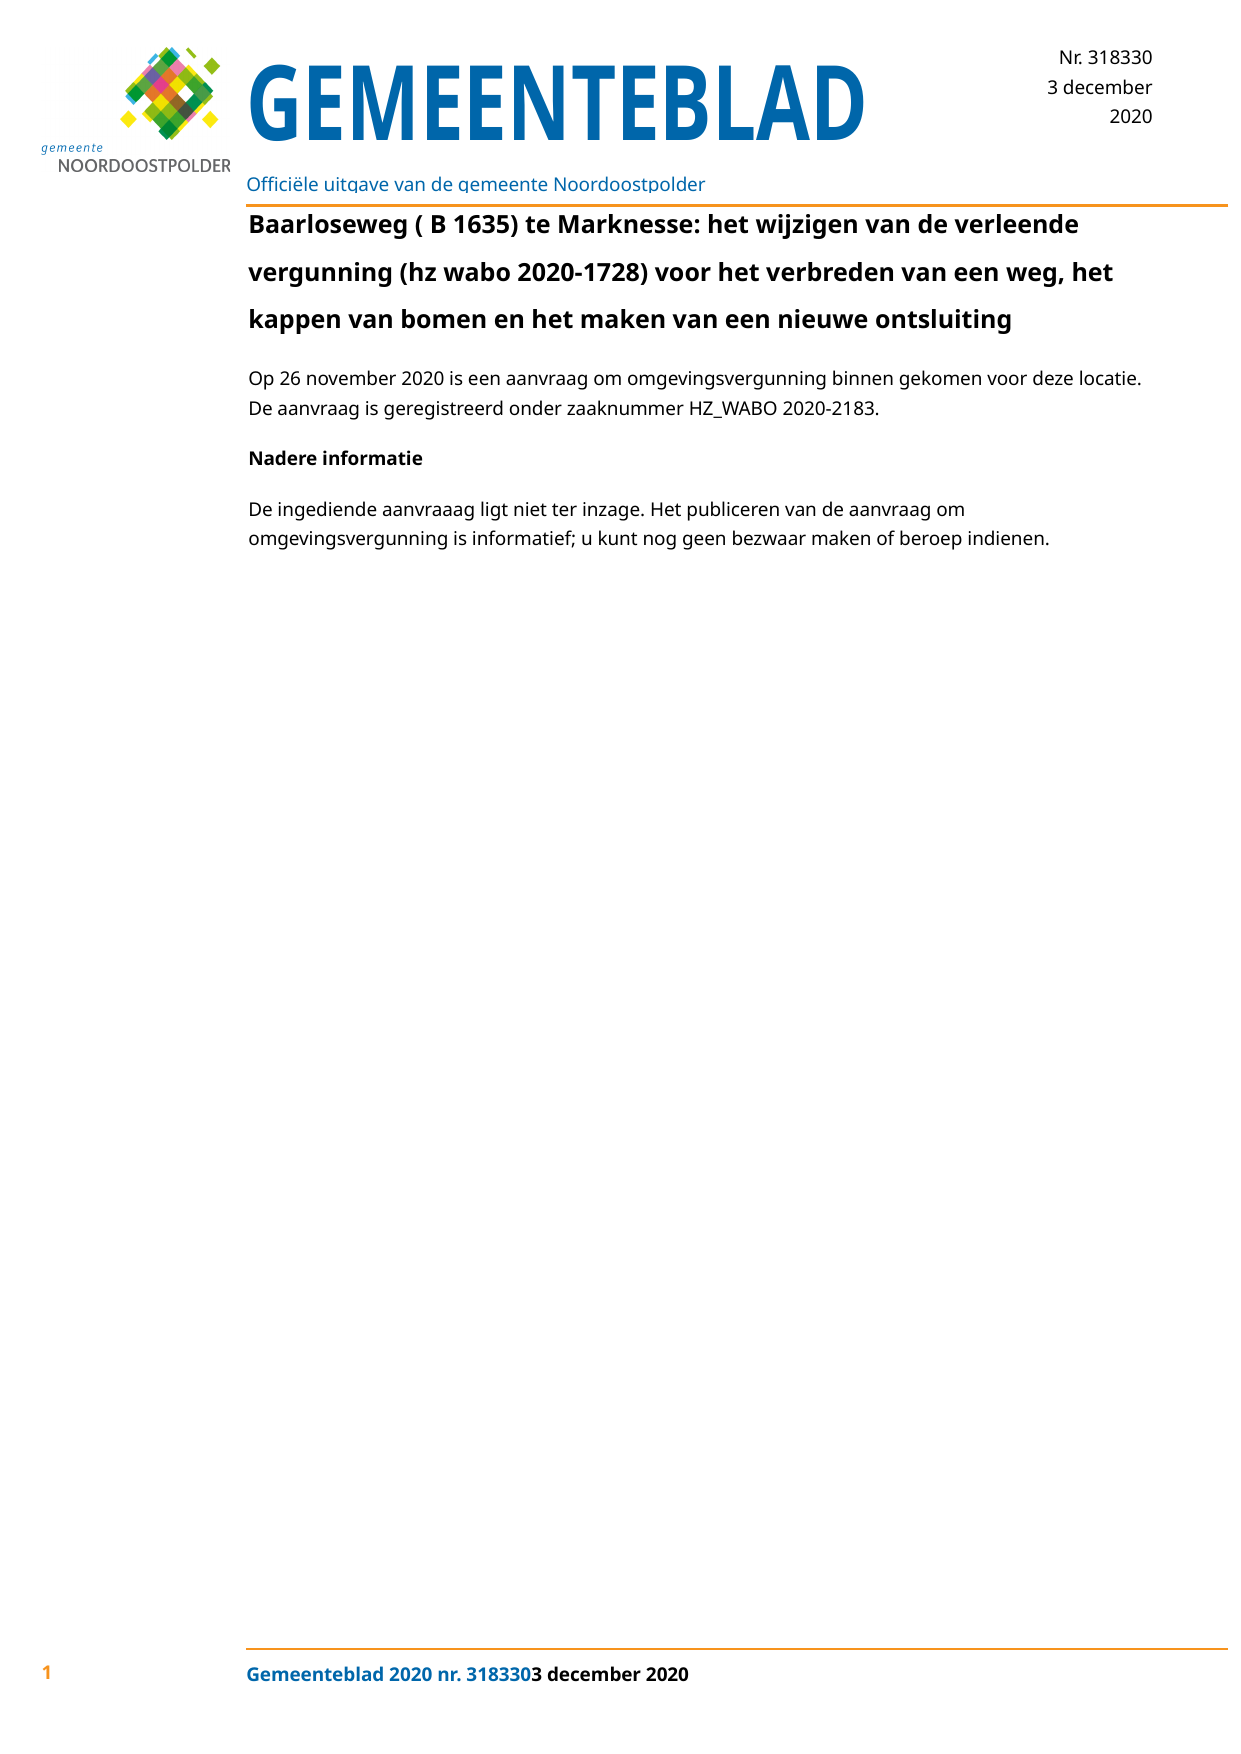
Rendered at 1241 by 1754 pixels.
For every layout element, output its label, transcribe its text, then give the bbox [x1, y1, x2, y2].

text Op 26 november 2020 is een aanvraag om omgevingsvergunning binnen gekomen voor deze locatie. De aanvraag is geregistreerd onder zaaknummer HZ_WABO 2020-2183. [248, 366, 1152, 421]
text Baarloseweg ( B 1635) te Marknesse: het wijzigen van de verleende vergunning (hz wabo 2020-1728) voor het verbreden van een weg, het kappen van bomen en het maken van een nieuwe ontsluiting [248, 207, 1152, 336]
text De ingediende aanvraaag ligt niet ter inzage. Het publiceren van de aanvraag om omgevingsvergunning is informatief; u kunt nog geen bezwaar maken of beroep indienen. [248, 496, 1152, 551]
text Nadere informatie [248, 446, 1152, 471]
picture [41, 47, 231, 172]
